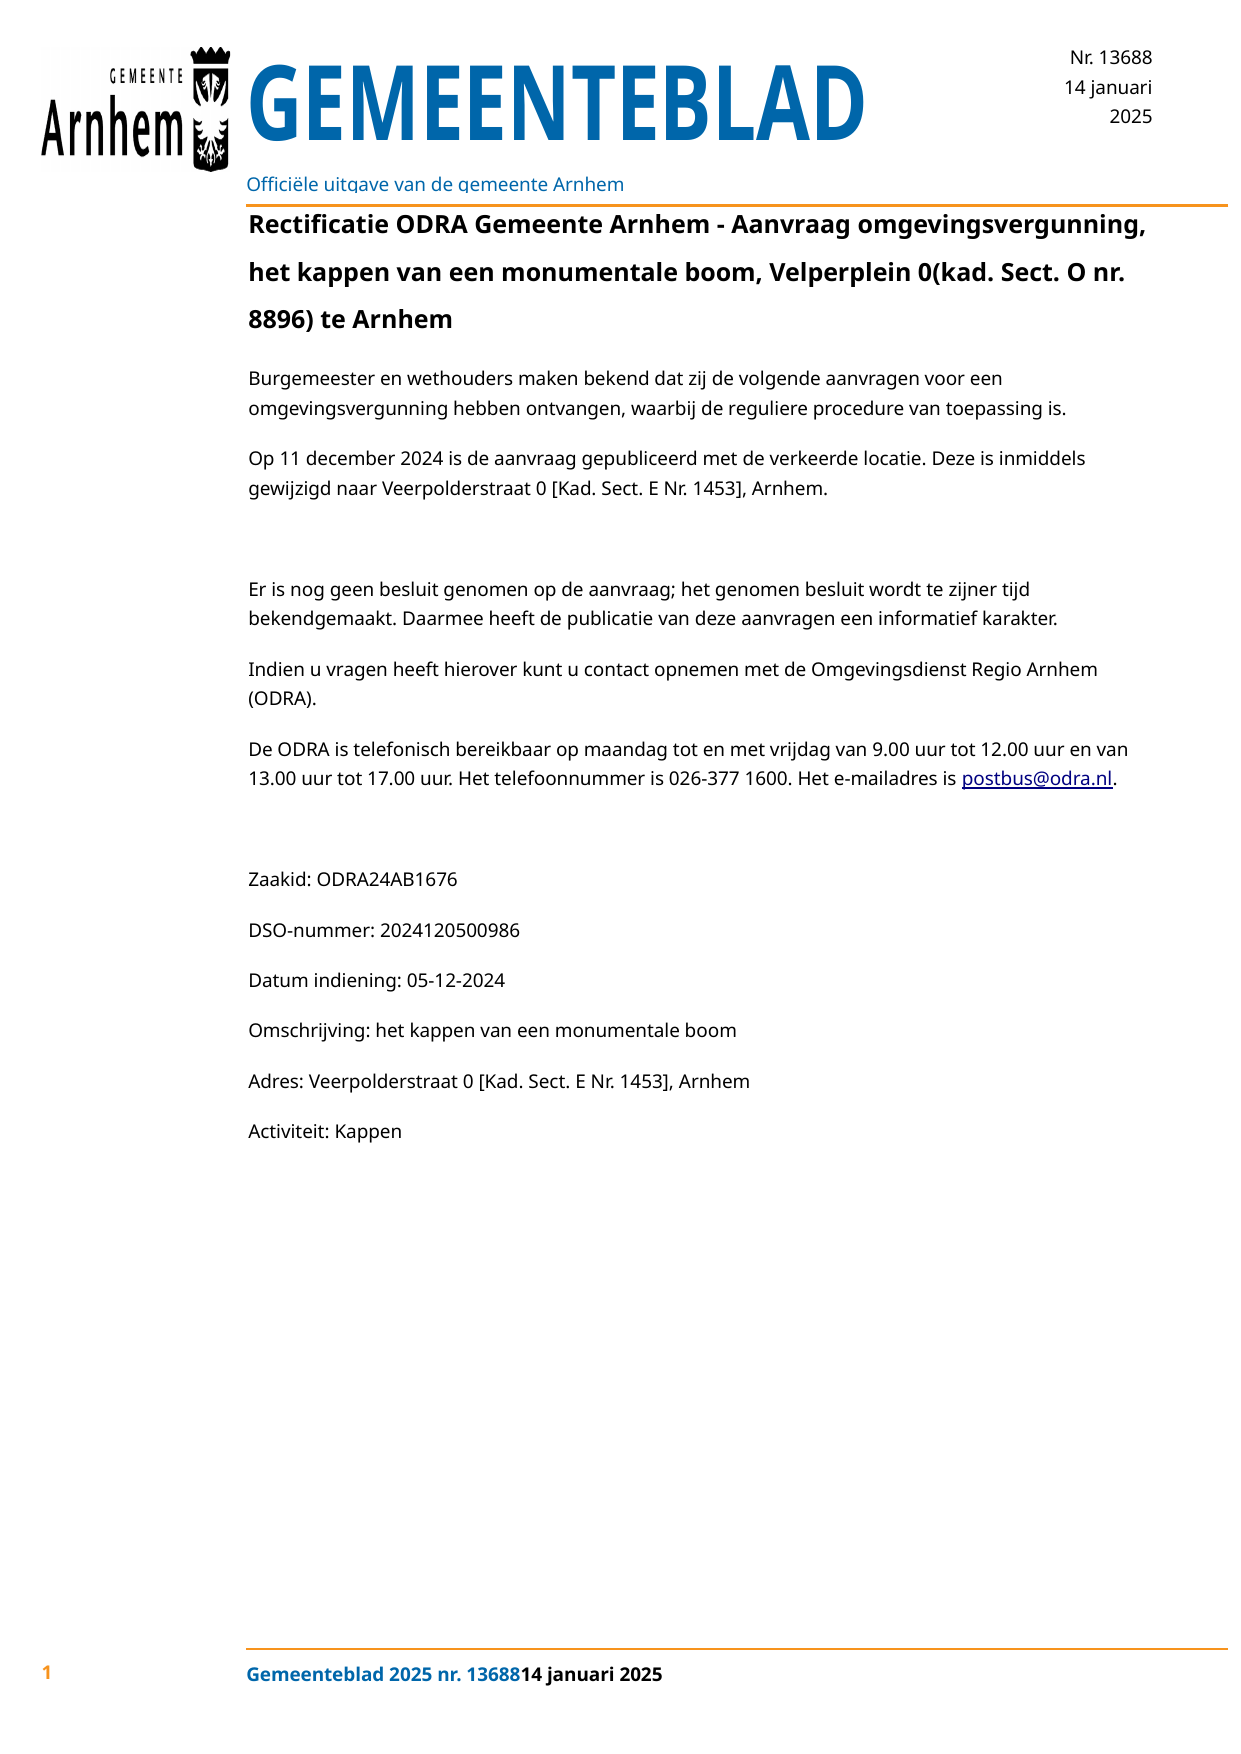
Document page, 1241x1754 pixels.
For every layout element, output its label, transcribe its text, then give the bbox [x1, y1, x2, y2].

text Adres: Veerpolderstraat 0 [Kad. Sect. E Nr. 1453], Arnhem [248, 1068, 1152, 1094]
picture [41, 47, 231, 172]
text Op 11 december 2024 is de aanvraag gepubliceerd met de verkeerde locatie. Deze is inmiddels gewijzigd naar Veerpolderstraat 0 [Kad. Sect. E Nr. 1453], Arnhem. [248, 446, 1152, 501]
text De ODRA is telefonisch bereikbaar op maandag tot en met vrijdag van 9.00 uur tot 12.00 uur en van 13.00 uur tot 17.00 uur. Het telefoonnummer is 026-377 1600. Het e-mailadres is postbus@odra.nl. [248, 736, 1152, 791]
text Rectificatie ODRA Gemeente Arnhem - Aanvraag omgevingsvergunning, het kappen van een monumentale boom, Velperplein 0(kad. Sect. O nr. 8896) te Arnhem [248, 207, 1152, 336]
text Indien u vragen heeft hierover kunt u contact opnemen met de Omgevingsdienst Regio Arnhem (ODRA). [248, 656, 1152, 711]
text Activiteit: Kappen [248, 1118, 1152, 1144]
text Burgemeester en wethouders maken bekend dat zij de volgende aanvragen voor een omgevingsvergunning hebben ontvangen, waarbij de reguliere procedure van toepassing is. [248, 366, 1152, 421]
text DSO-nummer: 2024120500986 [248, 917, 1152, 942]
text Omschrijving: het kappen van een monumentale boom [248, 1018, 1152, 1043]
text Datum indiening: 05-12-2024 [248, 967, 1152, 993]
text Er is nog geen besluit genomen op de aanvraag; het genomen besluit wordt te zijner tijd bekendgemaakt. Daarmee heeft de publicatie van deze aanvragen een informatief karakter. [248, 576, 1152, 631]
text Zaakid: ODRA24AB1676 [248, 866, 1152, 892]
